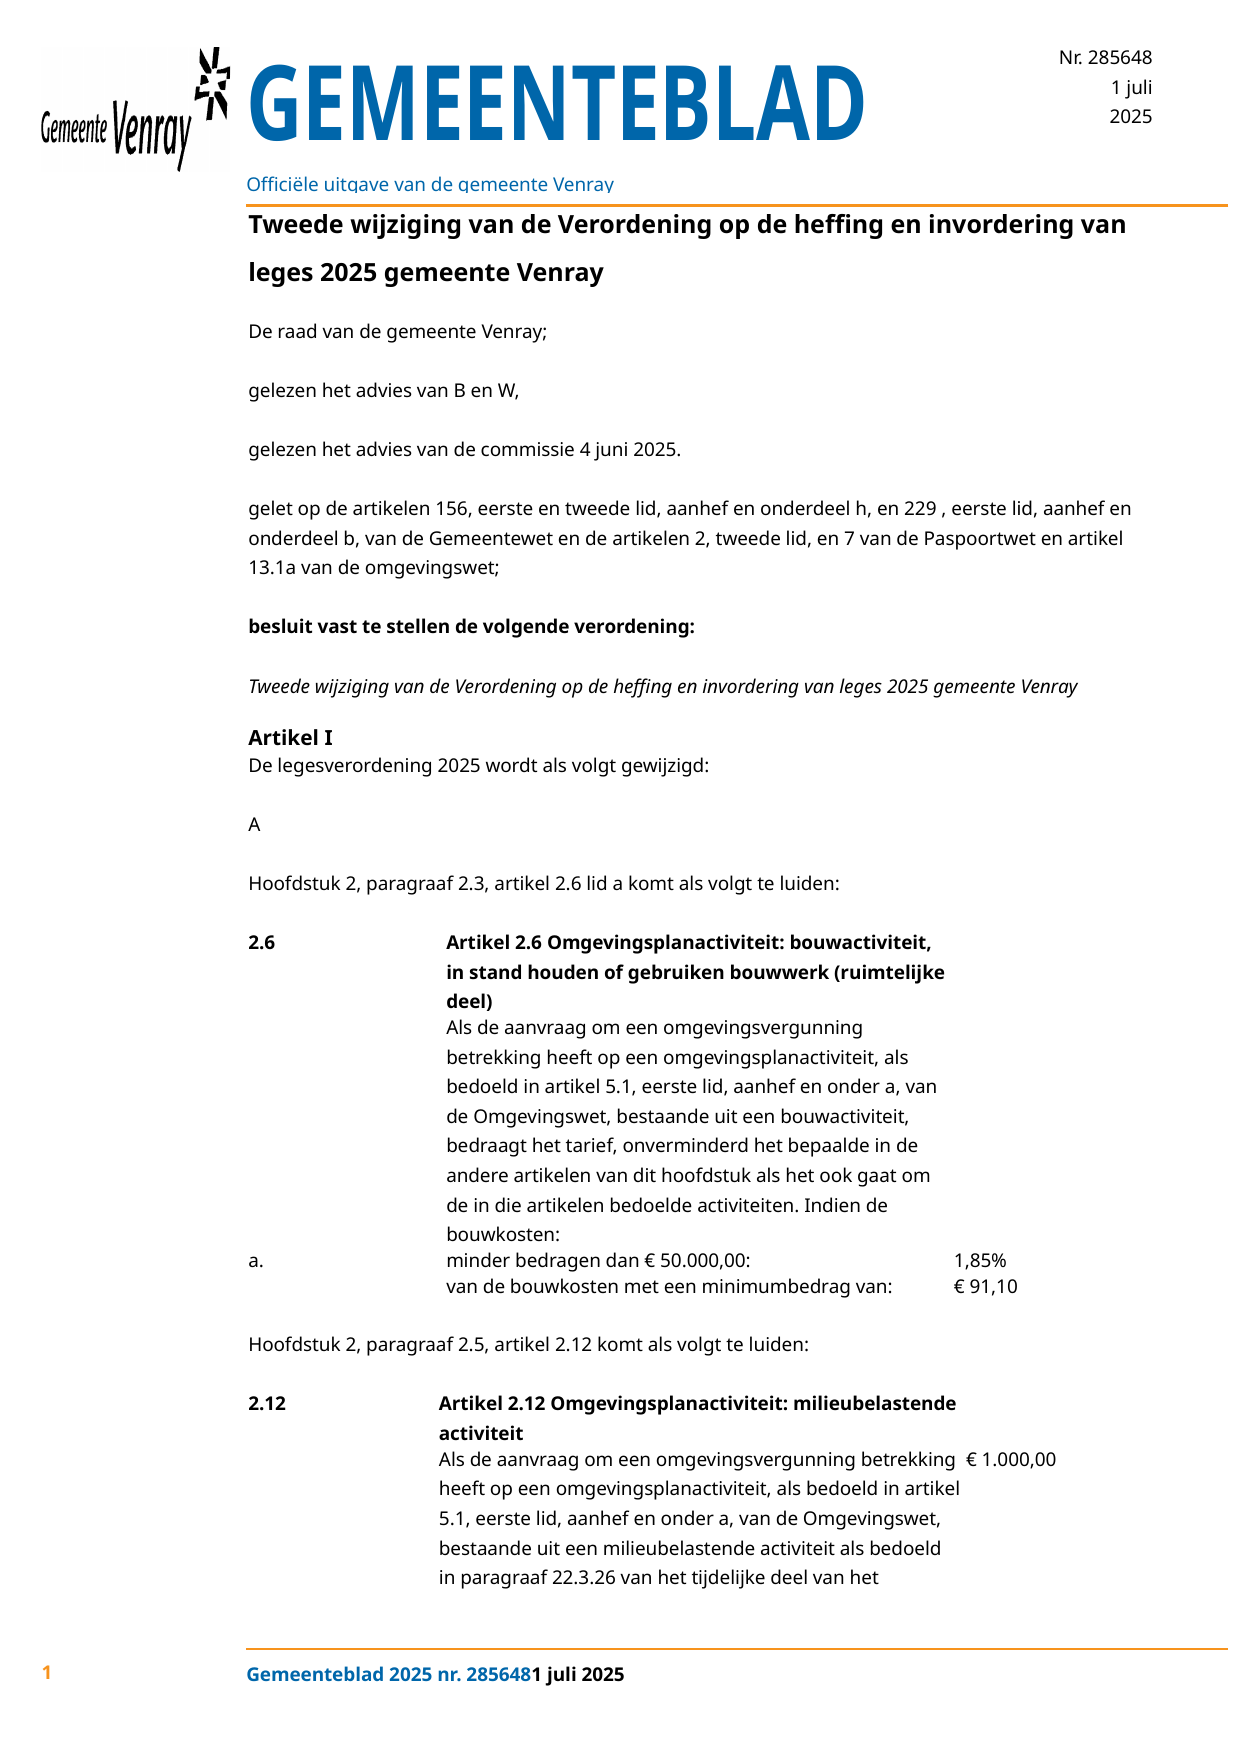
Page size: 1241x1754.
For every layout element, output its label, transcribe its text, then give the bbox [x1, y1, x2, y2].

table_cell € 91,10 [954, 1273, 1152, 1298]
picture [41, 47, 231, 172]
table_cell minder bedragen dan € 50.000,00: [446, 1247, 954, 1273]
table_cell Als de aanvraag om een omgevingsvergunning betrekking heeft op een omgevingsplanactiviteit, als bedoeld in artikel 5.1, eerste lid, aanhef en onder a, van de Omgevingswet, bestaande uit een bouwactiviteit, bedraagt het tarief, onverminderd het bepaalde in de andere artikelen van dit hoofdstuk als het ook gaat om de in die artikelen bedoelde activiteiten. Indien de bouwkosten: [446, 1014, 954, 1247]
text Hoofdstuk 2, paragraaf 2.3, artikel 2.6 lid a komt als volgt te luiden: [248, 870, 1152, 896]
table_cell € 1.000,00 [961, 1446, 1152, 1590]
table_cell a. [248, 1247, 446, 1273]
text De legesverordening 2025 wordt als volgt gewijzigd: [248, 752, 1152, 777]
table_cell 1,85% [954, 1247, 1152, 1273]
table_header [961, 1391, 1152, 1446]
text Tweede wijziging van de Verordening op de heffing en invordering van leges 2025 gemeente Venray [248, 207, 1152, 288]
table_header Artikel 2.6 Omgevingsplanactiviteit: bouwactiviteit, in stand houden of gebruiken bouwwerk (ruimtelijke deel) [446, 929, 954, 1014]
table_header [954, 929, 1152, 1014]
table_cell [248, 1446, 439, 1590]
table_cell van de bouwkosten met een minimumbedrag van: [446, 1273, 954, 1298]
table_cell [248, 1014, 446, 1247]
table_cell [248, 1273, 446, 1298]
table_header 2.12 [248, 1391, 439, 1446]
text De raad van de gemeente Venray; [248, 318, 1152, 344]
text gelezen het advies van de commissie 4 juni 2025. [248, 436, 1152, 462]
table_cell [954, 1014, 1152, 1247]
text Hoofdstuk 2, paragraaf 2.5, artikel 2.12 komt als volgt te luiden: [248, 1331, 1152, 1357]
text Tweede wijziging van de Verordening op de heffing en invordering van leges 2025 gemeente Venray [248, 673, 1152, 699]
table_cell Als de aanvraag om een omgevingsvergunning betrekking heeft op een omgevingsplanactiviteit, als bedoeld in artikel 5.1, eerste lid, aanhef en onder a, van de Omgevingswet, bestaande uit een milieubelastende activiteit als bedoeld in paragraaf 22.3.26 van het tijdelijke deel van het [439, 1446, 961, 1590]
text Artikel I [248, 723, 1152, 752]
text A [248, 811, 1152, 837]
text besluit vast te stellen de volgende verordening: [248, 614, 1152, 639]
text gelezen het advies van B en W, [248, 377, 1152, 403]
table_header Artikel 2.12 Omgevingsplanactiviteit: milieubelastende activiteit [439, 1391, 961, 1446]
text gelet op de artikelen 156, eerste en tweede lid, aanhef en onderdeel h, en 229 , eerste lid, aanhef en onderdeel b, van de Gemeentewet en de artikelen 2, tweede lid, en 7 van de Paspoortwet en artikel 13.1a van de omgevingswet; [248, 495, 1152, 580]
table_header 2.6 [248, 929, 446, 1014]
